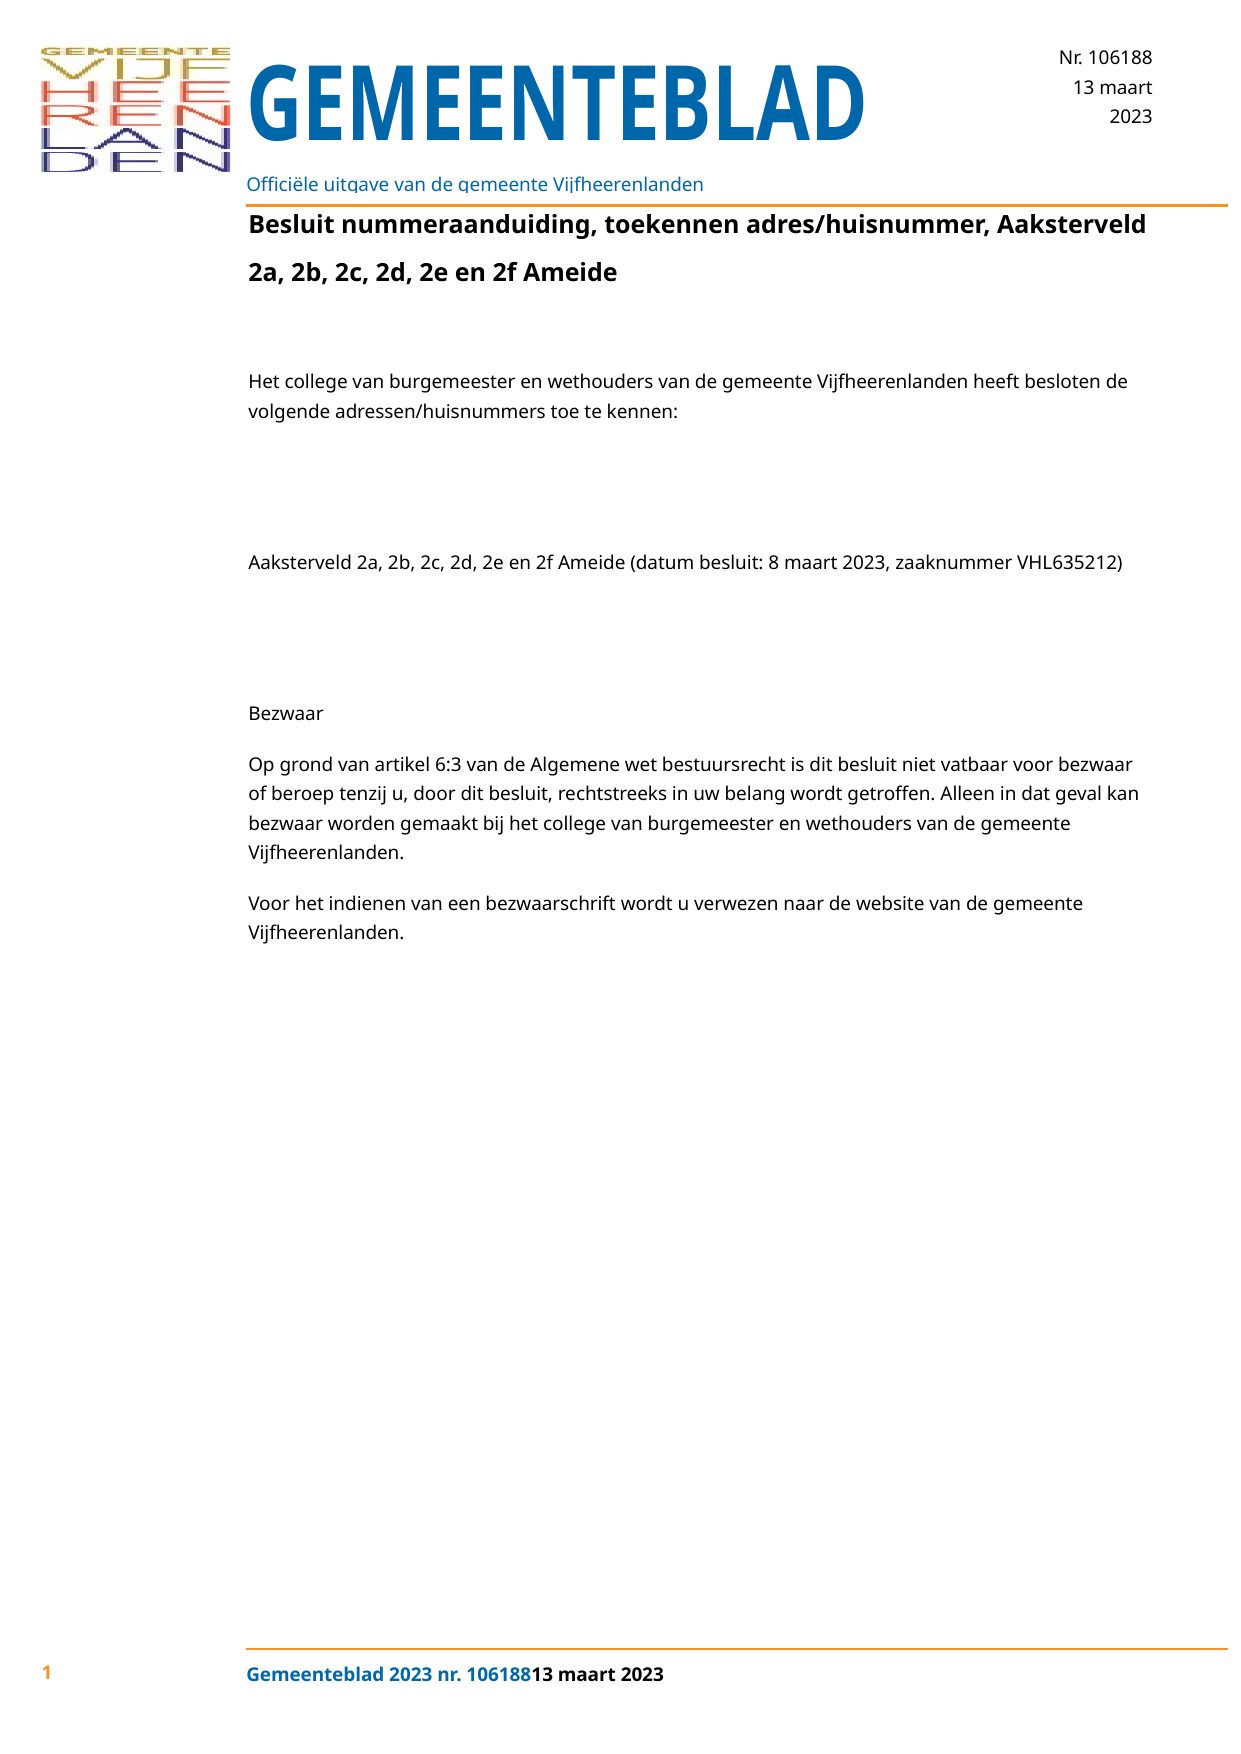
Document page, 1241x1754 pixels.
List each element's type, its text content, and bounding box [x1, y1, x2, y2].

text Besluit nummeraanduiding, toekennen adres/huisnummer, Aaksterveld 2a, 2b, 2c, 2d, 2e en 2f Ameide [248, 207, 1152, 288]
text Op grond van artikel 6:3 van de Algemene wet bestuursrecht is dit besluit niet vatbaar voor bezwaar of beroep tenzij u, door dit besluit, rechtstreeks in uw belang wordt getroffen. Alleen in dat geval kan bezwaar worden gemaakt bij het college van burgemeester en wethouders van de gemeente Vijfheerenlanden. [248, 751, 1152, 865]
text Voor het indienen van een bezwaarschrift wordt u verwezen naar de website van de gemeente Vijfheerenlanden. [248, 890, 1152, 945]
text Het college van burgemeester en wethouders van de gemeente Vijfheerenlanden heeft besloten de volgende adressen/huisnummers toe te kennen: [248, 368, 1152, 424]
text Bezwaar [248, 700, 1152, 726]
text Aaksterveld 2a, 2b, 2c, 2d, 2e en 2f Ameide (datum besluit: 8 maart 2023, zaaknummer VHL635212) [248, 549, 1152, 575]
picture [41, 47, 231, 172]
